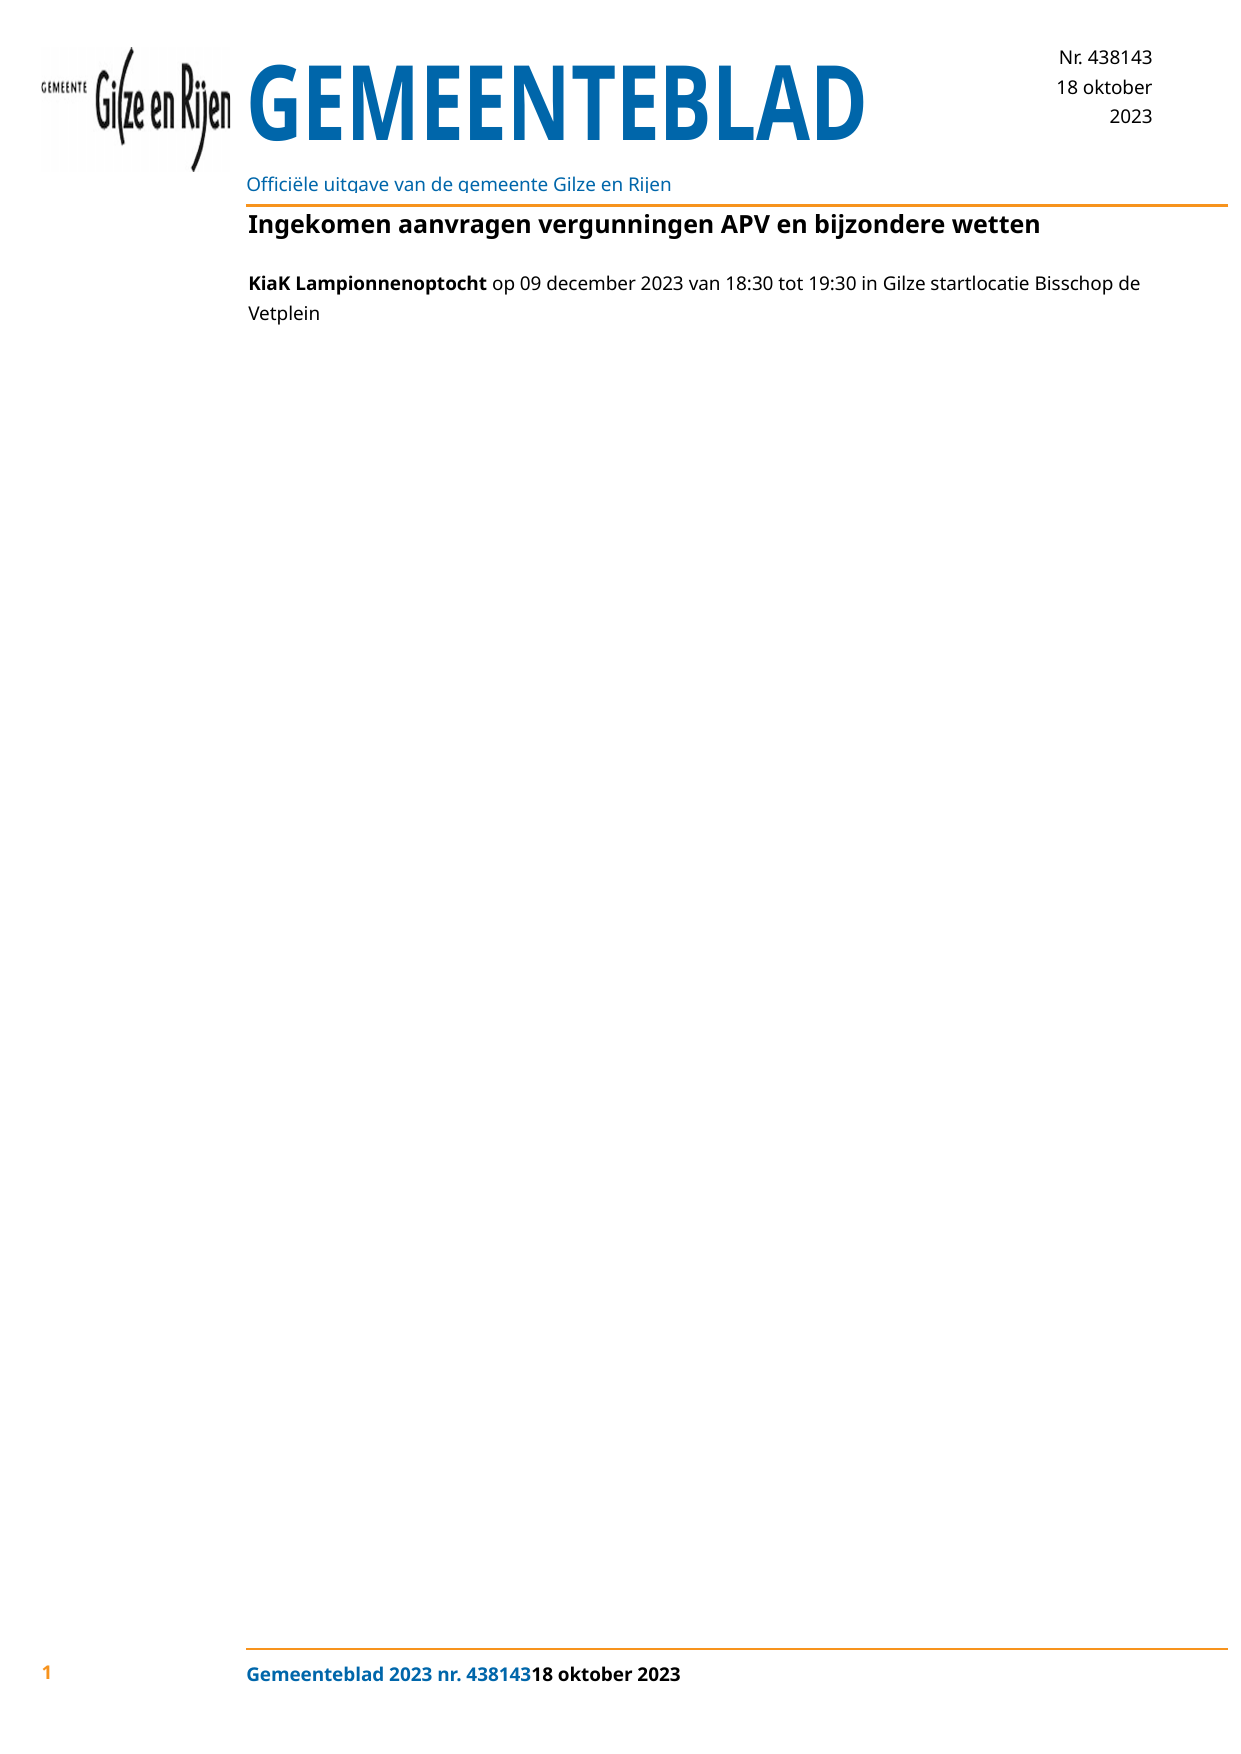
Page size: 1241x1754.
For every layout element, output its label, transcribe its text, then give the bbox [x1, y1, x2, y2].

text Ingekomen aanvragen vergunningen APV en bijzondere wetten [248, 207, 1152, 241]
text KiaK Lampionnenoptocht op 09 december 2023 van 18:30 tot 19:30 in Gilze startlocatie Bisschop de Vetplein [248, 270, 1152, 326]
picture [41, 47, 231, 172]
